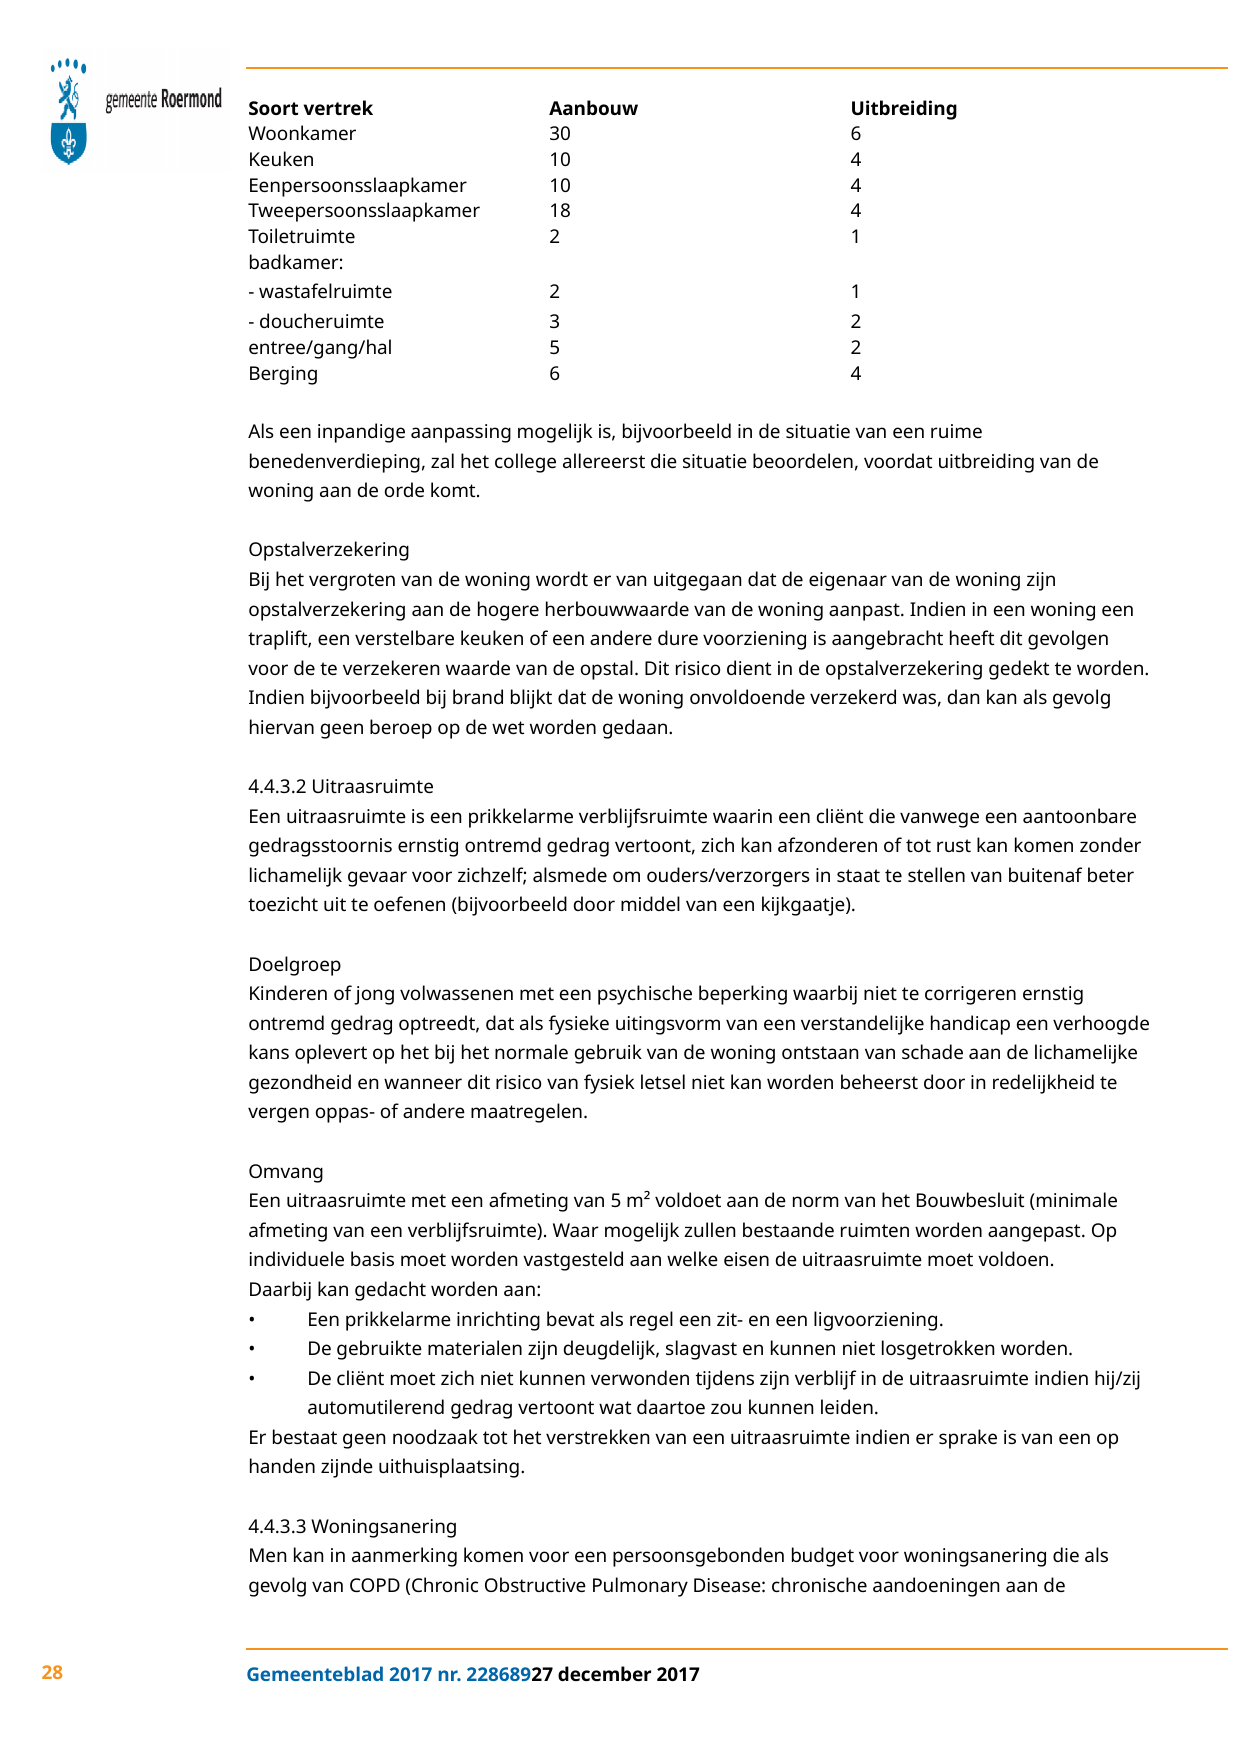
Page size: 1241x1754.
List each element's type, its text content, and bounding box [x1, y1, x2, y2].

text Als een inpandige aanpassing mogelijk is, bijvoorbeeld in de situatie van een ruime benedenverdieping, zal het college allereerst die situatie beoordelen, voordat uitbreiding van de woning aan de orde komt. [248, 418, 1152, 503]
picture [41, 47, 231, 172]
text Daarbij kan gedacht worden aan: [248, 1276, 1152, 1302]
table_cell 1 2 [850, 249, 1152, 334]
text Een uitraasruimte is een prikkelarme verblijfsruimte waarin een cliënt die vanwege een aantoonbare gedragsstoornis ernstig ontremd gedrag vertoont, zich kan afzonderen of tot rust kan komen zonder lichamelijk gevaar voor zichzelf; alsmede om ouders/verzorgers in staat te stellen van buitenaf beter toezicht uit te oefenen (bijvoorbeeld door middel van een kijkgaatje). [248, 803, 1152, 917]
table_cell 10 [549, 146, 850, 172]
table_cell 18 [549, 198, 850, 223]
table_cell Toiletruimte [248, 224, 549, 249]
table_cell Keuken [248, 146, 549, 172]
text 4.4.3.2 Uitraasruimte [248, 773, 1152, 799]
text Doelgroep [248, 951, 1152, 977]
list De cliënt moet zich niet kunnen verwonden tijdens zijn verblijf in de uitraasruimte indien hij/zij automutilerend gedrag vertoont wat daartoe zou kunnen leiden. [248, 1365, 1152, 1420]
text Opstalverzekering [248, 537, 1152, 562]
text Kinderen of jong volwassenen met een psychische beperking waarbij niet te corrigeren ernstig ontremd gedrag optreedt, dat als fysieke uitingsvorm van een verstandelijke handicap een verhoogde kans oplevert op het bij het normale gebruik van de woning ontstaan van schade aan de lichamelijke gezondheid en wanneer dit risico van fysiek letsel niet kan worden beheerst door in redelijkheid te vergen oppas- of andere maatregelen. [248, 980, 1152, 1124]
table_cell 30 [549, 121, 850, 146]
table_header Uitbreiding [850, 95, 1152, 121]
list De gebruikte materialen zijn deugdelijk, slagvast en kunnen niet losgetrokken worden. [248, 1335, 1152, 1361]
table_cell 2 [850, 334, 1152, 360]
table_cell 2 [549, 224, 850, 249]
table_cell 1 [850, 224, 1152, 249]
text Omvang [248, 1158, 1152, 1184]
text Een uitraasruimte met een afmeting van 5 m² voldoet aan de norm van het Bouwbesluit (minimale afmeting van een verblijfsruimte). Waar mogelijk zullen bestaande ruimten worden aangepast. Op individuele basis moet worden vastgesteld aan welke eisen de uitraasruimte moet voldoen. [248, 1187, 1152, 1272]
text Bij het vergroten van de woning wordt er van uitgegaan dat de eigenaar van de woning zijn opstalverzekering aan de hogere herbouwwaarde van de woning aanpast. Indien in een woning een traplift, een verstelbare keuken of een andere dure voorziening is aangebracht heeft dit gevolgen voor de te verzekeren waarde van de opstal. Dit risico dient in de opstalverzekering gedekt te worden. Indien bijvoorbeeld bij brand blijkt dat de woning onvoldoende verzekerd was, dan kan als gevolg hiervan geen beroep op de wet worden gedaan. [248, 566, 1152, 740]
table_header Aanbouw [549, 95, 850, 121]
table_cell 4 [850, 198, 1152, 223]
table_cell 10 [549, 172, 850, 198]
table_header Soort vertrek [248, 95, 549, 121]
table_cell badkamer: - wastafelruimte - doucheruimte [248, 249, 549, 334]
table_cell entree/gang/hal [248, 334, 549, 360]
text 4.4.3.3 Woningsanering [248, 1513, 1152, 1539]
table_cell 4 [850, 172, 1152, 198]
text Er bestaat geen noodzaak tot het verstrekken van een uitraasruimte indien er sprake is van een op handen zijnde uithuisplaatsing. [248, 1424, 1152, 1479]
table_cell Eenpersoonsslaapkamer [248, 172, 549, 198]
table_cell Berging [248, 360, 549, 386]
table_cell 4 [850, 360, 1152, 386]
table_cell 6 [850, 121, 1152, 146]
list Een prikkelarme inrichting bevat als regel een zit- en een ligvoorziening. [248, 1306, 1152, 1332]
table_cell 5 [549, 334, 850, 360]
table_cell 6 [549, 360, 850, 386]
table_cell Tweepersoonsslaapkamer [248, 198, 549, 223]
table_cell 2 3 [549, 249, 850, 334]
text Men kan in aanmerking komen voor een persoonsgebonden budget voor woningsanering die als gevolg van COPD (Chronic Obstructive Pulmonary Disease: chronische aandoeningen aan de [248, 1542, 1152, 1598]
table_cell Woonkamer [248, 121, 549, 146]
table_cell 4 [850, 146, 1152, 172]
